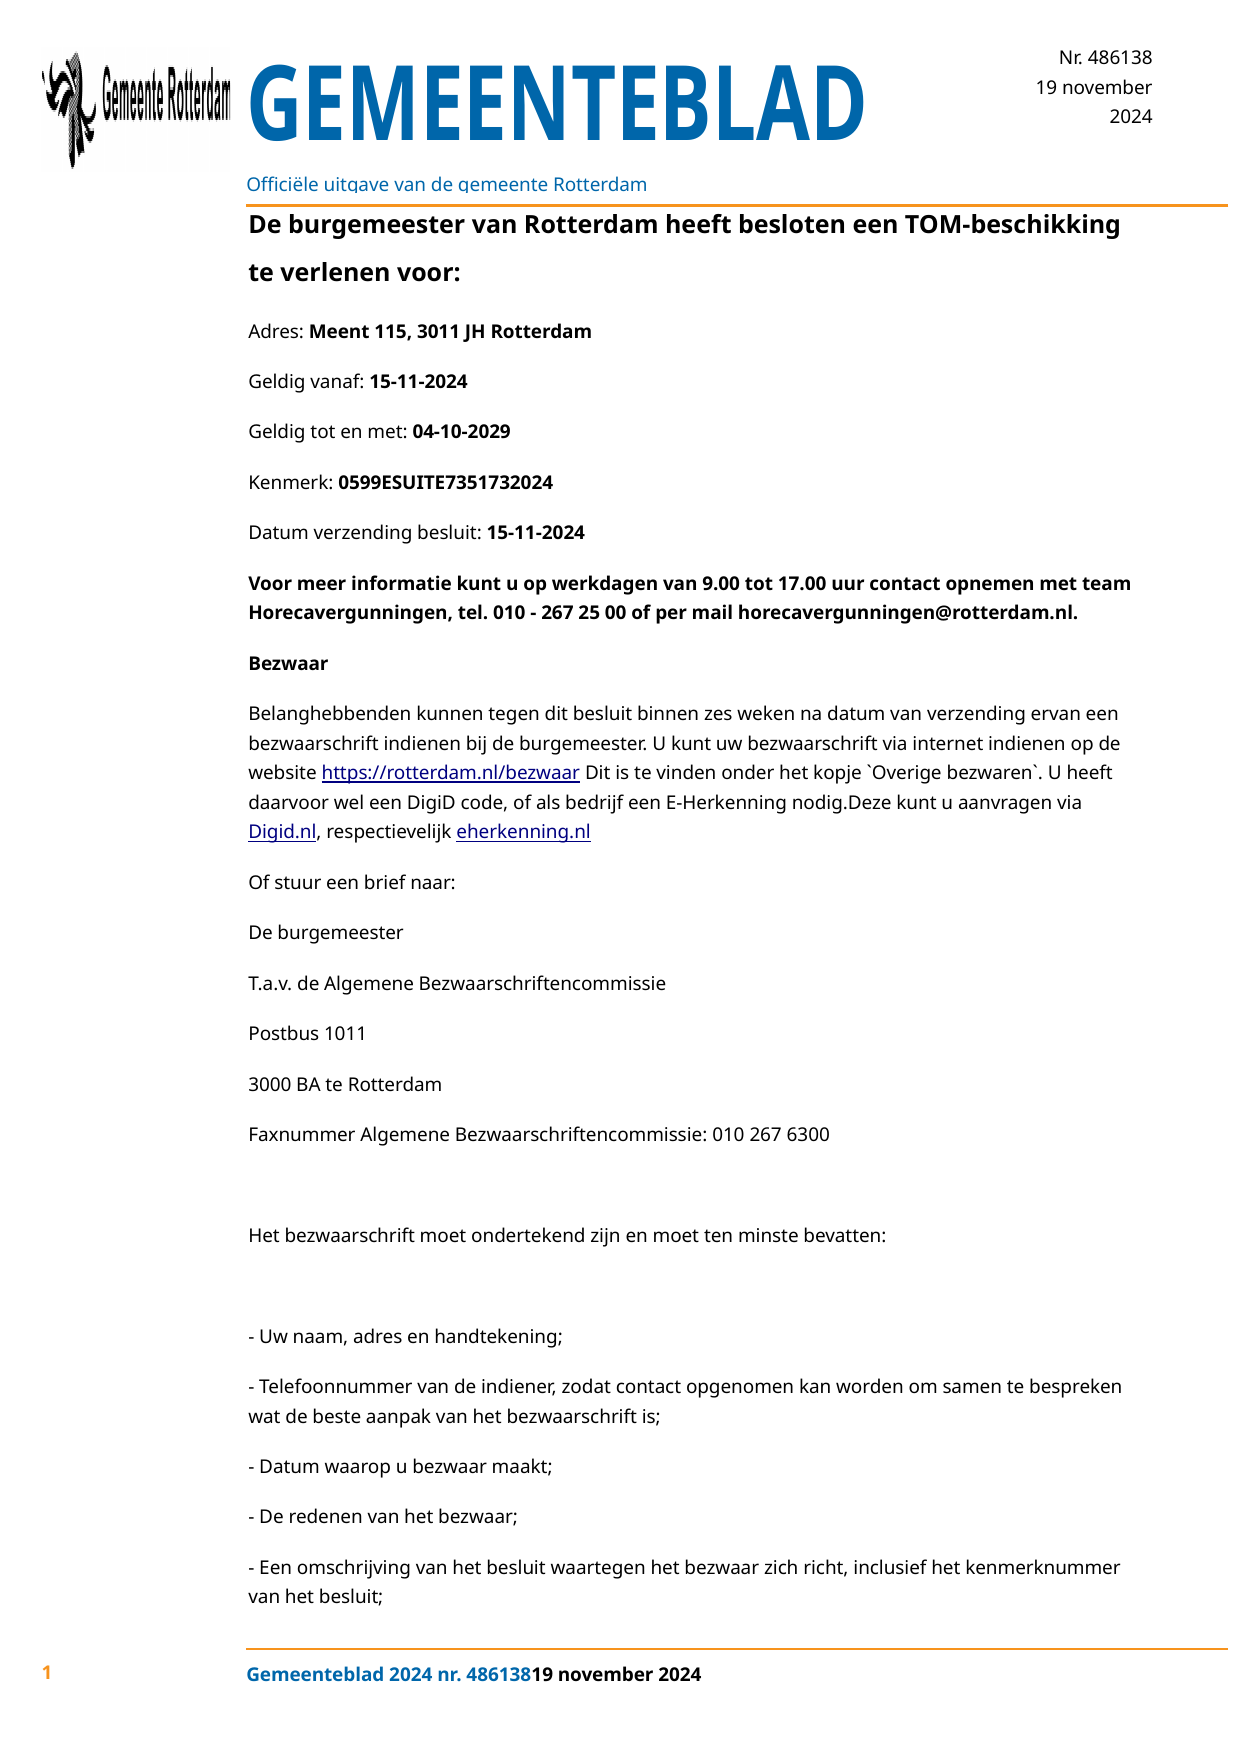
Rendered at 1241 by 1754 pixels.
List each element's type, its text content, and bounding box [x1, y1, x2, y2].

picture [41, 47, 231, 172]
text - De redenen van het bezwaar; [248, 1504, 1152, 1529]
text Geldig vanaf: 15-11-2024 [248, 368, 1152, 394]
text Het bezwaarschrift moet ondertekend zijn en moet ten minste bevatten: [248, 1222, 1152, 1248]
text - Telefoonnummer van de indiener, zodat contact opgenomen kan worden om samen te bespreken wat de beste aanpak van het bezwaarschrift is; [248, 1373, 1152, 1429]
text Bezwaar [248, 650, 1152, 676]
text Datum verzending besluit: 15-11-2024 [248, 519, 1152, 545]
text De burgemeester [248, 919, 1152, 945]
text - Datum waarop u bezwaar maakt; [248, 1453, 1152, 1479]
text 3000 BA te Rotterdam [248, 1071, 1152, 1097]
text - Een omschrijving van het besluit waartegen het bezwaar zich richt, inclusief het kenmerknummer van het besluit; [248, 1554, 1152, 1609]
text T.a.v. de Algemene Bezwaarschriftencommissie [248, 970, 1152, 996]
text - Uw naam, adres en handtekening; [248, 1323, 1152, 1349]
text Postbus 1011 [248, 1020, 1152, 1046]
text Voor meer informatie kunt u op werkdagen van 9.00 tot 17.00 uur contact opnemen met team Horecavergunningen, tel. 010 - 267 25 00 of per mail horecavergunningen@rotterdam.nl. [248, 570, 1152, 625]
text Belanghebbenden kunnen tegen dit besluit binnen zes weken na datum van verzending ervan een bezwaarschrift indienen bij de burgemeester. U kunt uw bezwaarschrift via internet indienen op de website https://rotterdam.nl/bezwaar Dit is te vinden onder het kopje `Overige bezwaren`. U heeft daarvoor wel een DigiD code, of als bedrijf een E-Herkenning nodig.Deze kunt u aanvragen via Digid.nl, respectievelijk eherkenning.nl [248, 700, 1152, 844]
text Kenmerk: 0599ESUITE7351732024 [248, 469, 1152, 495]
text Geldig tot en met: 04-10-2029 [248, 419, 1152, 444]
text Adres: Meent 115, 3011 JH Rotterdam [248, 318, 1152, 344]
text De burgemeester van Rotterdam heeft besloten een TOM-beschikking te verlenen voor: [248, 207, 1152, 288]
text Of stuur een brief naar: [248, 869, 1152, 895]
text Faxnummer Algemene Bezwaarschriftencommissie: 010 267 6300 [248, 1121, 1152, 1147]
